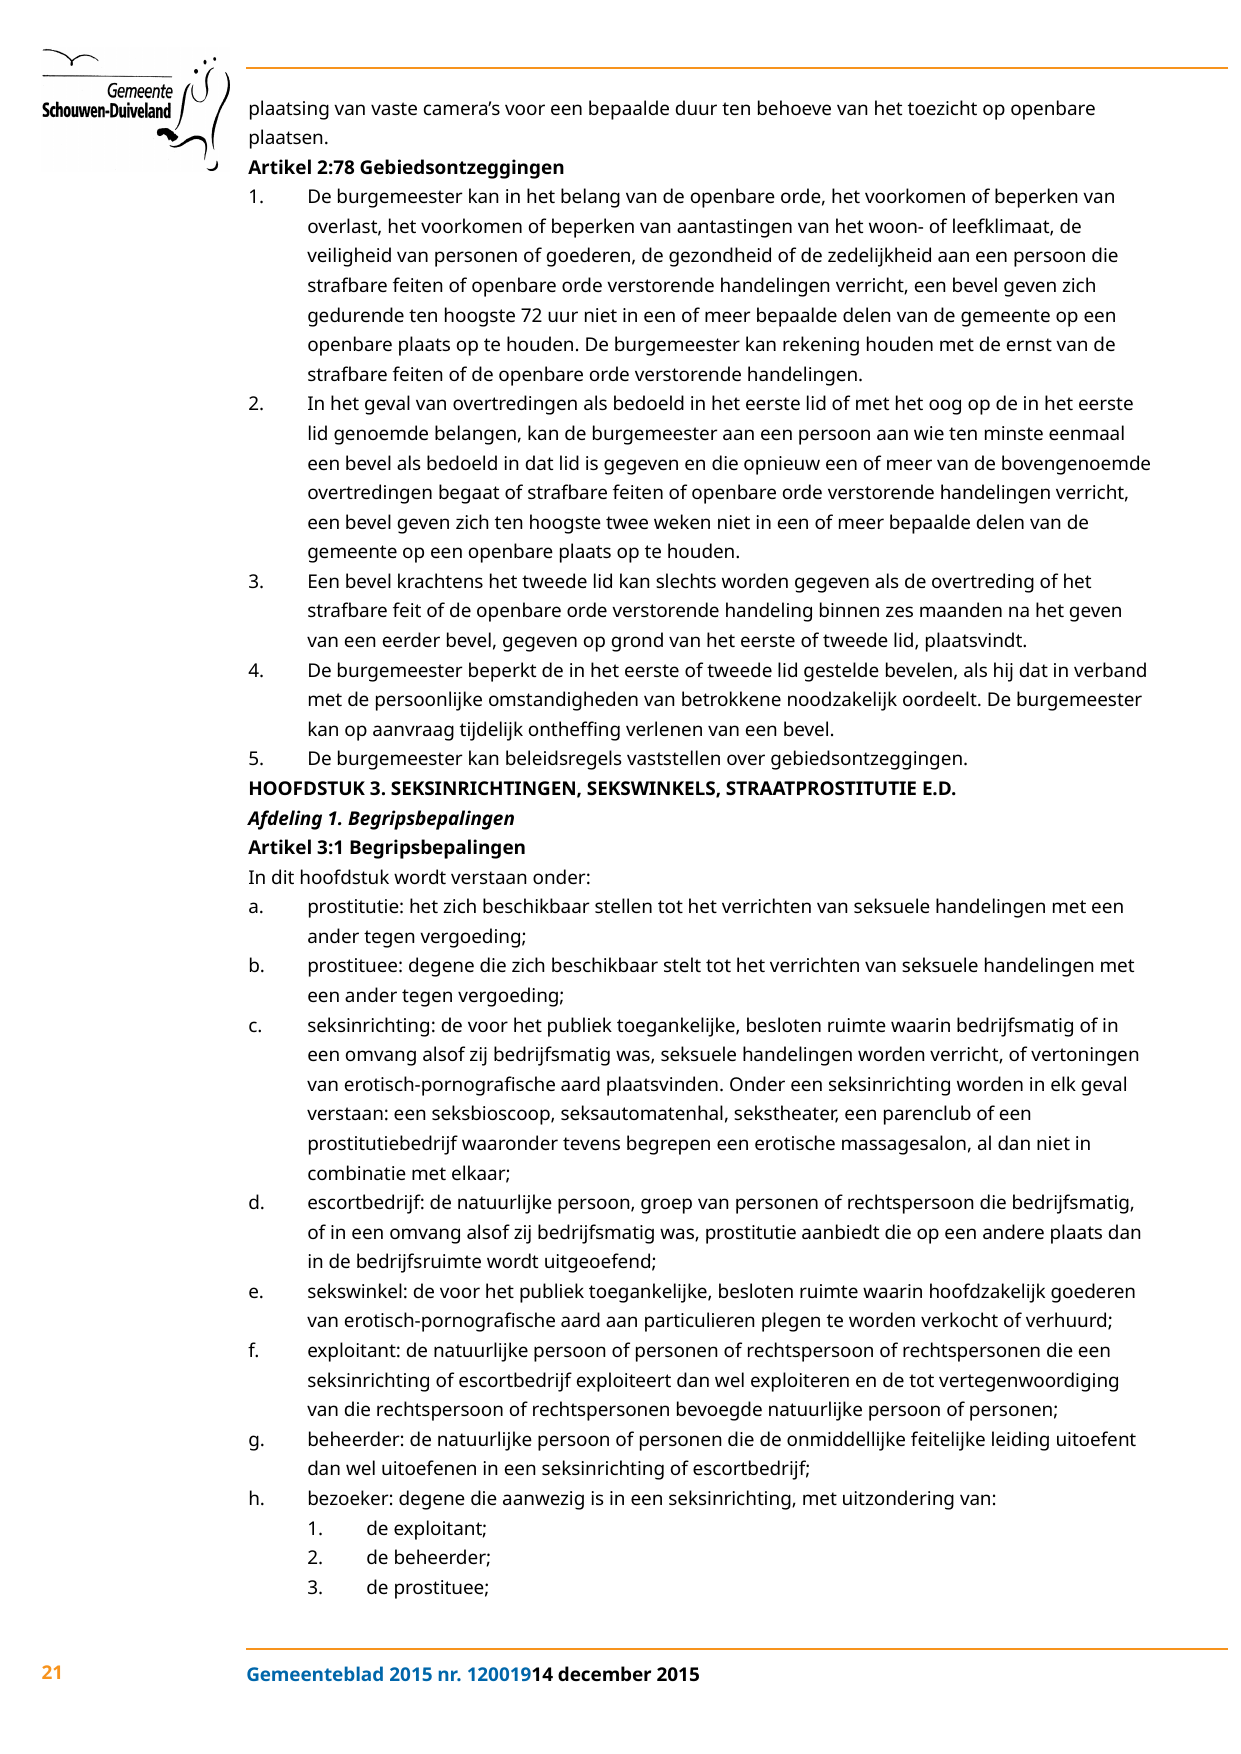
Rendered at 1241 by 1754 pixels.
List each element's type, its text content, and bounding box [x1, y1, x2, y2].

list prostitutie: het zich beschikbaar stellen tot het verrichten van seksuele handelingen met een ander tegen vergoeding; [248, 893, 1152, 949]
list Een bevel krachtens het tweede lid kan slechts worden gegeven als de overtreding of het strafbare feit of de openbare orde verstorende handeling binnen zes maanden na het geven van een eerder bevel, gegeven op grond van het eerste of tweede lid, plaatsvindt. [248, 568, 1152, 653]
list prostituee: degene die zich beschikbaar stelt tot het verrichten van seksuele handelingen met een ander tegen vergoeding; [248, 953, 1152, 1008]
text Afdeling 1. Begripsbepalingen [248, 805, 1152, 831]
list De burgemeester beperkt de in het eerste of tweede lid gestelde bevelen, als hij dat in verband met de persoonlijke omstandigheden van betrokkene noodzakelijk oordeelt. De burgemeester kan op aanvraag tijdelijk ontheffing verlenen van een bevel. [248, 657, 1152, 742]
list exploitant: de natuurlijke persoon of personen of rechtspersoon of rechtspersonen die een seksinrichting of escortbedrijf exploiteert dan wel exploiteren en de tot vertegenwoordiging van die rechtspersoon of rechtspersonen bevoegde natuurlijke persoon of personen; [248, 1337, 1152, 1422]
list escortbedrijf: de natuurlijke persoon, groep van personen of rechtspersoon die bedrijfsmatig, of in een omvang alsof zij bedrijfsmatig was, prostitutie aanbiedt die op een andere plaats dan in de bedrijfsruimte wordt uitgeoefend; [248, 1189, 1152, 1274]
text plaatsing van vaste camera’s voor een bepaalde duur ten behoeve van het toezicht op openbare plaatsen. [248, 95, 1152, 150]
picture [41, 47, 231, 172]
list bezoeker: degene die aanwezig is in een seksinrichting, met uitzondering van: [248, 1485, 1152, 1511]
list sekswinkel: de voor het publiek toegankelijke, besloten ruimte waarin hoofdzakelijk goederen van erotisch-pornografische aard aan particulieren plegen te worden verkocht of verhuurd; [248, 1278, 1152, 1333]
list In het geval van overtredingen als bedoeld in het eerste lid of met het oog op de in het eerste lid genoemde belangen, kan de burgemeester aan een persoon aan wie ten minste eenmaal een bevel als bedoeld in dat lid is gegeven en die opnieuw een of meer van de bovengenoemde overtredingen begaat of strafbare feiten of openbare orde verstorende handelingen verricht, een bevel geven zich ten hoogste twee weken niet in een of meer bepaalde delen van de gemeente op een openbare plaats op te houden. [248, 391, 1152, 564]
list de prostituee; [307, 1574, 1152, 1600]
list De burgemeester kan beleidsregels vaststellen over gebiedsontzeggingen. [248, 746, 1152, 771]
text Artikel 3:1 Begripsbepalingen [248, 834, 1152, 860]
list De burgemeester kan in het belang van de openbare orde, het voorkomen of beperken van overlast, het voorkomen of beperken van aantastingen van het woon- of leefklimaat, de veiligheid van personen of goederen, de gezondheid of de zedelijkheid aan een persoon die strafbare feiten of openbare orde verstorende handelingen verricht, een bevel geven zich gedurende ten hoogste 72 uur niet in een of meer bepaalde delen van de gemeente op een openbare plaats op te houden. De burgemeester kan rekening houden met de ernst van de strafbare feiten of de openbare orde verstorende handelingen. [248, 183, 1152, 387]
list de beheerder; [307, 1544, 1152, 1570]
text HOOFDSTUK 3. SEKSINRICHTINGEN, SEKSWINKELS, STRAATPROSTITUTIE E.D. [248, 775, 1152, 801]
list seksinrichting: de voor het publiek toegankelijke, besloten ruimte waarin bedrijfsmatig of in een omvang alsof zij bedrijfsmatig was, seksuele handelingen worden verricht, of vertoningen van erotisch-pornografische aard plaatsvinden. Onder een seksinrichting worden in elk geval verstaan: een seksbioscoop, seksautomatenhal, sekstheater, een parenclub of een prostitutiebedrijf waaronder tevens begrepen een erotische massagesalon, al dan niet in combinatie met elkaar; [248, 1012, 1152, 1186]
list beheerder: de natuurlijke persoon of personen die de onmiddellijke feitelijke leiding uitoefent dan wel uitoefenen in een seksinrichting of escortbedrijf; [248, 1426, 1152, 1481]
text Artikel 2:78 Gebiedsontzeggingen [248, 154, 1152, 180]
text In dit hoofdstuk wordt verstaan onder: [248, 864, 1152, 890]
list de exploitant; [307, 1515, 1152, 1541]
